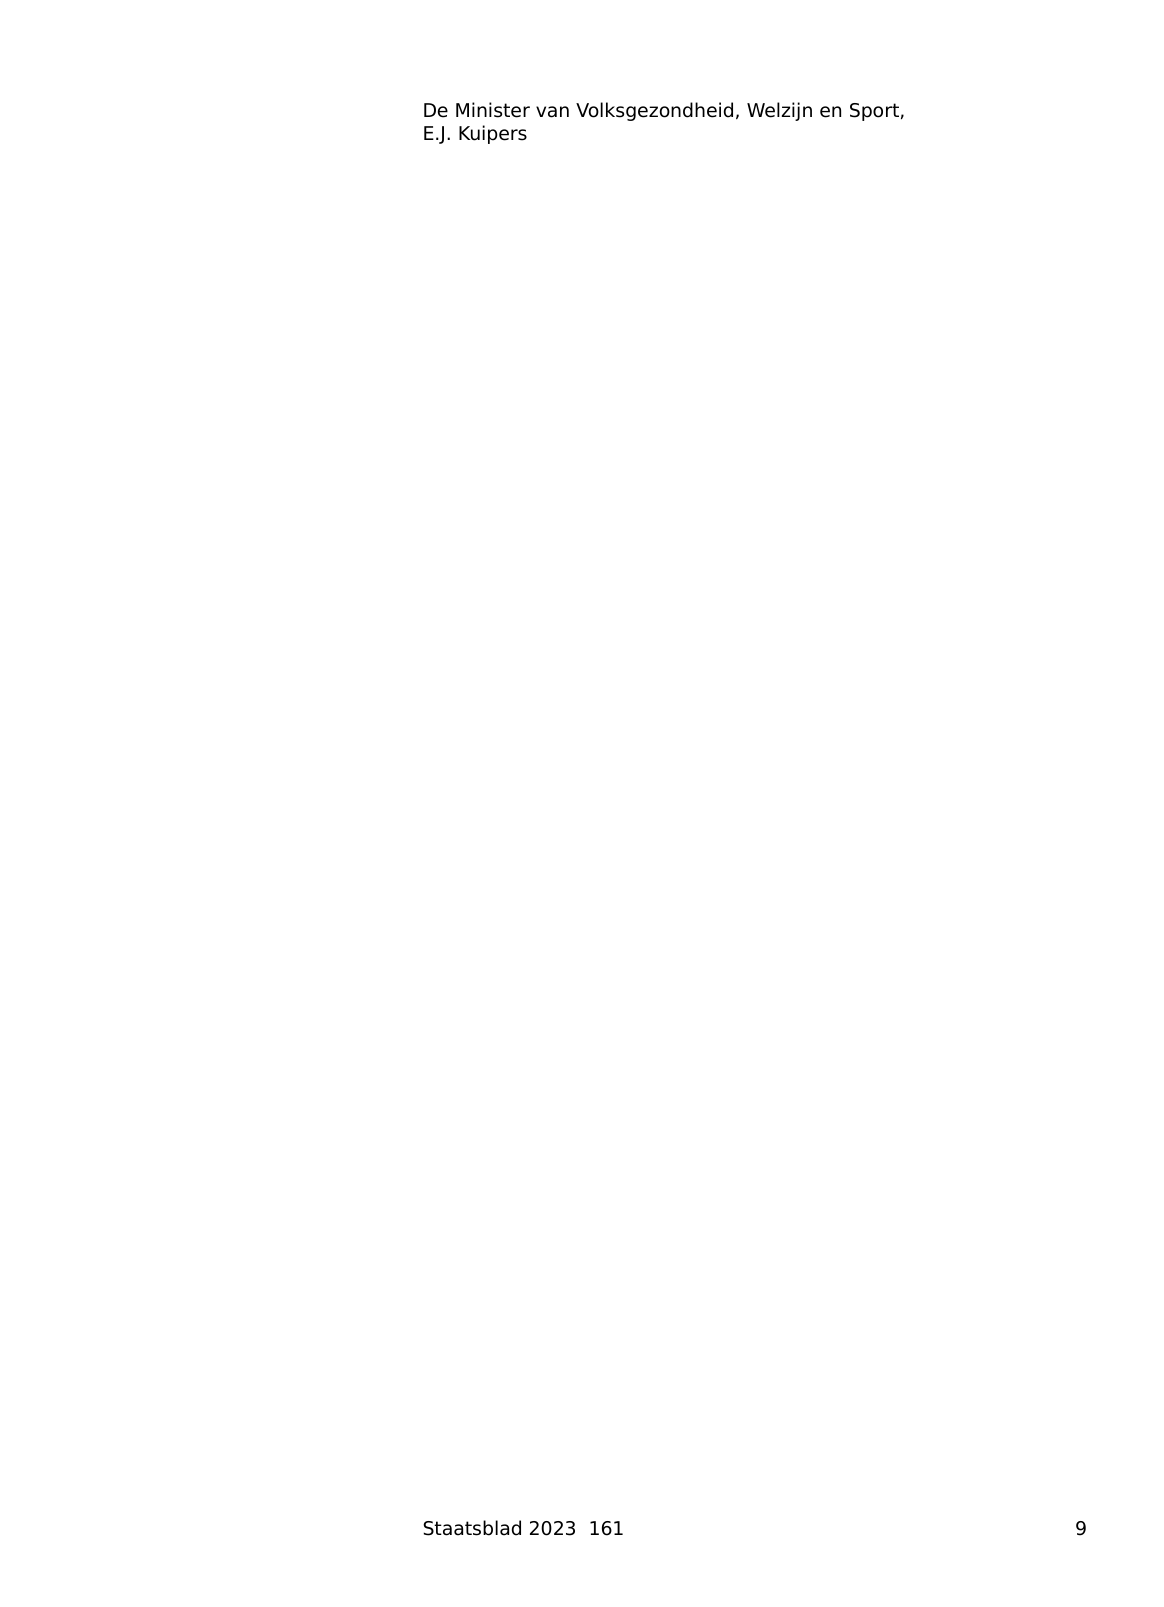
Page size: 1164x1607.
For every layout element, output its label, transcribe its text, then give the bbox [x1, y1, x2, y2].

text De Minister van Volksgezondheid, Welzijn en Sport, E.J. Kuipers [422, 100, 1087, 144]
